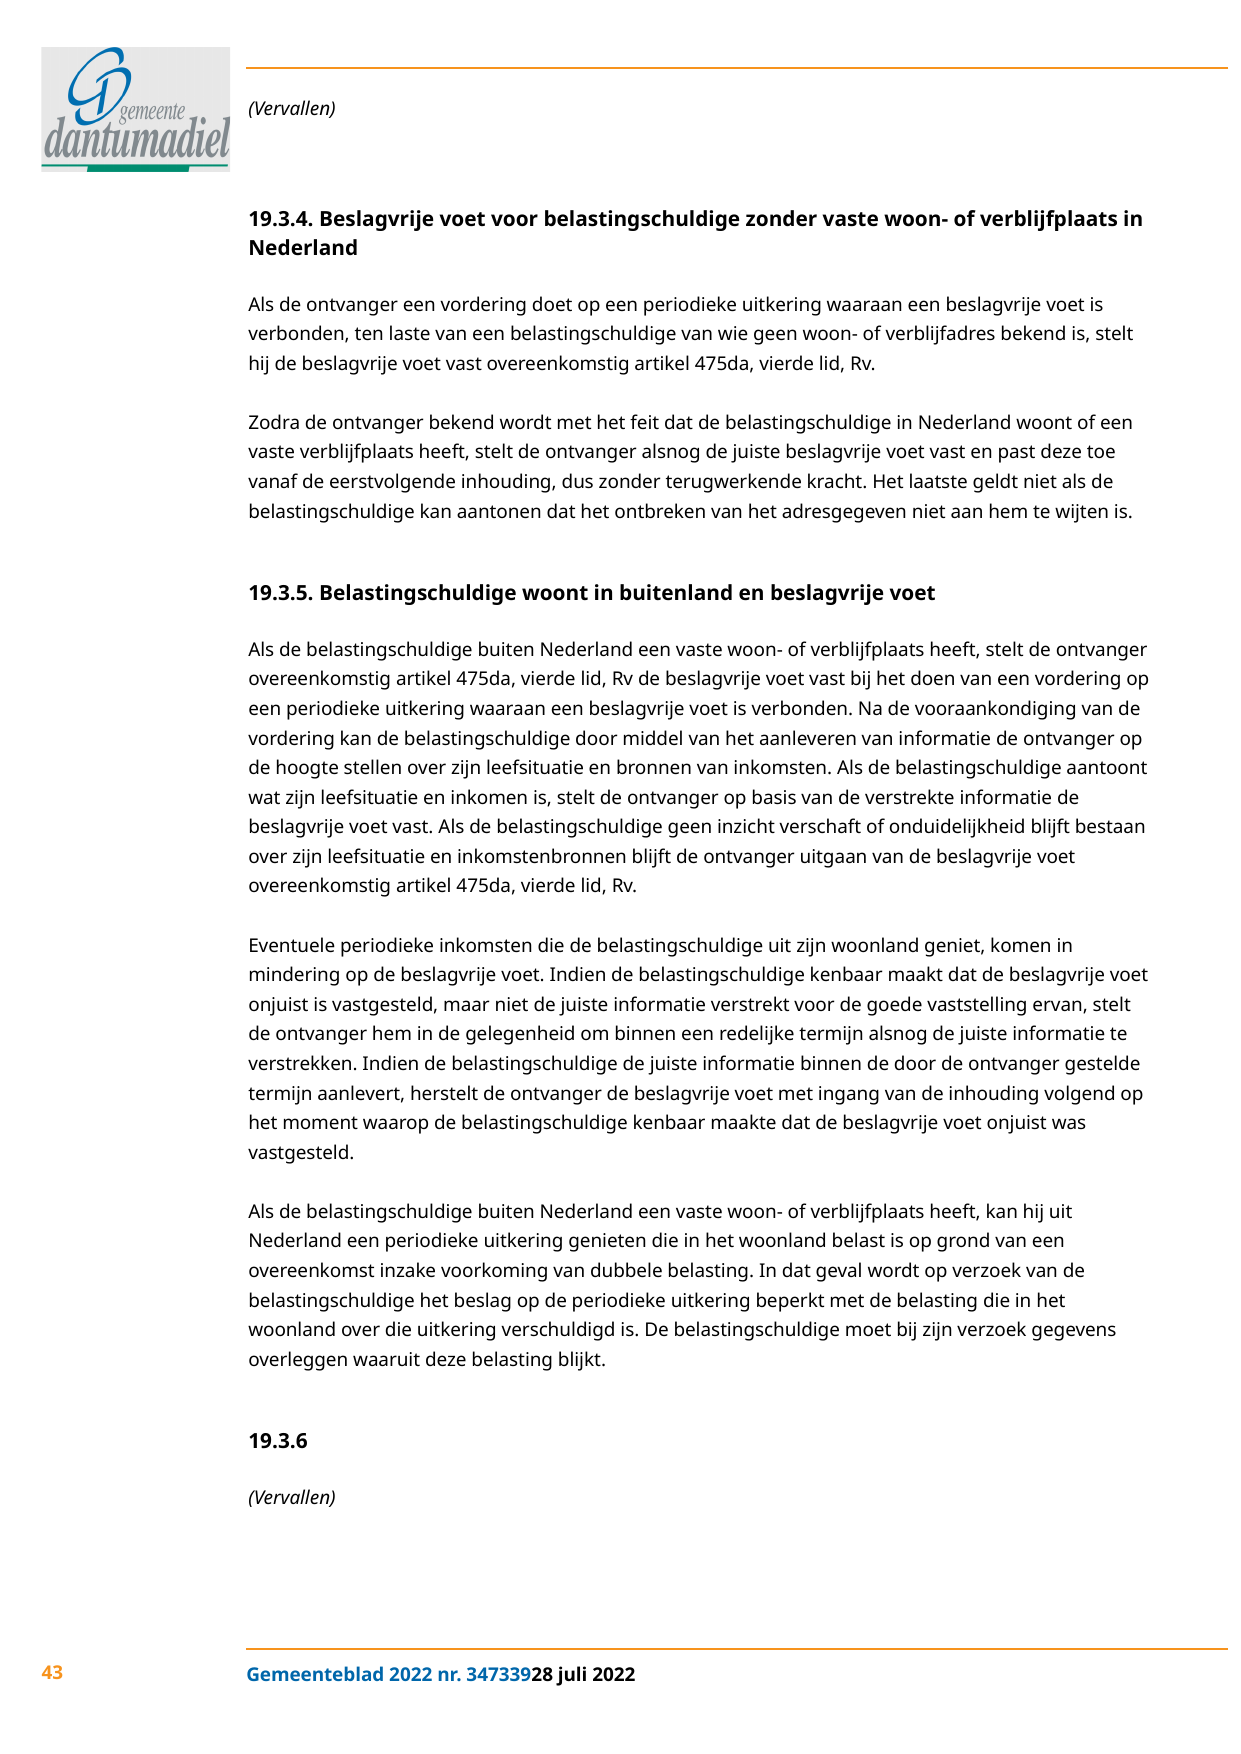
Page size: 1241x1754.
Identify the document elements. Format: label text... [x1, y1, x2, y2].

text 19.3.4. Beslagvrije voet voor belastingschuldige zonder vaste woon- of verblijfplaats in Nederland [248, 204, 1152, 261]
text Als de belastingschuldige buiten Nederland een vaste woon- of verblijfplaats heeft, stelt de ontvanger overeenkomstig artikel 475da, vierde lid, Rv de beslagvrije voet vast bij het doen van een vordering op een periodieke uitkering waaraan een beslagvrije voet is verbonden. Na de vooraankondiging van de vordering kan de belastingschuldige door middel van het aanleveren van informatie de ontvanger op de hoogte stellen over zijn leefsituatie en bronnen van inkomsten. Als de belastingschuldige aantoont wat zijn leefsituatie en inkomen is, stelt de ontvanger op basis van de verstrekte informatie de beslagvrije voet vast. Als de belastingschuldige geen inzicht verschaft of onduidelijkheid blijft bestaan over zijn leefsituatie en inkomstenbronnen blijft de ontvanger uitgaan van de beslagvrije voet overeenkomstig artikel 475da, vierde lid, Rv. [248, 636, 1152, 898]
text Zodra de ontvanger bekend wordt met het feit dat de belastingschuldige in Nederland woont of een vaste verblijfplaats heeft, stelt de ontvanger alsnog de juiste beslagvrije voet vast en past deze toe vanaf de eerstvolgende inhouding, dus zonder terugwerkende kracht. Het laatste geldt niet als de belastingschuldige kan aantonen dat het ontbreken van het adresgegeven niet aan hem te wijten is. [248, 409, 1152, 524]
text (Vervallen) [248, 95, 1152, 121]
text 19.3.5. Belastingschuldige woont in buitenland en beslagvrije voet [248, 578, 1152, 606]
picture [41, 47, 231, 172]
text Als de ontvanger een vordering doet op een periodieke uitkering waaraan een beslagvrije voet is verbonden, ten laste van een belastingschuldige van wie geen woon- of verblijfadres bekend is, stelt hij de beslagvrije voet vast overeenkomstig artikel 475da, vierde lid, Rv. [248, 291, 1152, 376]
text Als de belastingschuldige buiten Nederland een vaste woon- of verblijfplaats heeft, kan hij uit Nederland een periodieke uitkering genieten die in het woonland belast is op grond van een overeenkomst inzake voorkoming van dubbele belasting. In dat geval wordt op verzoek van de belastingschuldige het beslag op de periodieke uitkering beperkt met de belasting die in het woonland over die uitkering verschuldigd is. De belastingschuldige moet bij zijn verzoek gegevens overleggen waaruit deze belasting blijkt. [248, 1198, 1152, 1372]
text 19.3.6 [248, 1426, 1152, 1454]
text Eventuele periodieke inkomsten die de belastingschuldige uit zijn woonland geniet, komen in mindering op de beslagvrije voet. Indien de belastingschuldige kenbaar maakt dat de beslagvrije voet onjuist is vastgesteld, maar niet de juiste informatie verstrekt voor de goede vaststelling ervan, stelt de ontvanger hem in de gelegenheid om binnen een redelijke termijn alsnog de juiste informatie te verstrekken. Indien de belastingschuldige de juiste informatie binnen de door de ontvanger gestelde termijn aanlevert, herstelt de ontvanger de beslagvrije voet met ingang van de inhouding volgend op het moment waarop de belastingschuldige kenbaar maakte dat de beslagvrije voet onjuist was vastgesteld. [248, 932, 1152, 1164]
text (Vervallen) [248, 1484, 1152, 1510]
